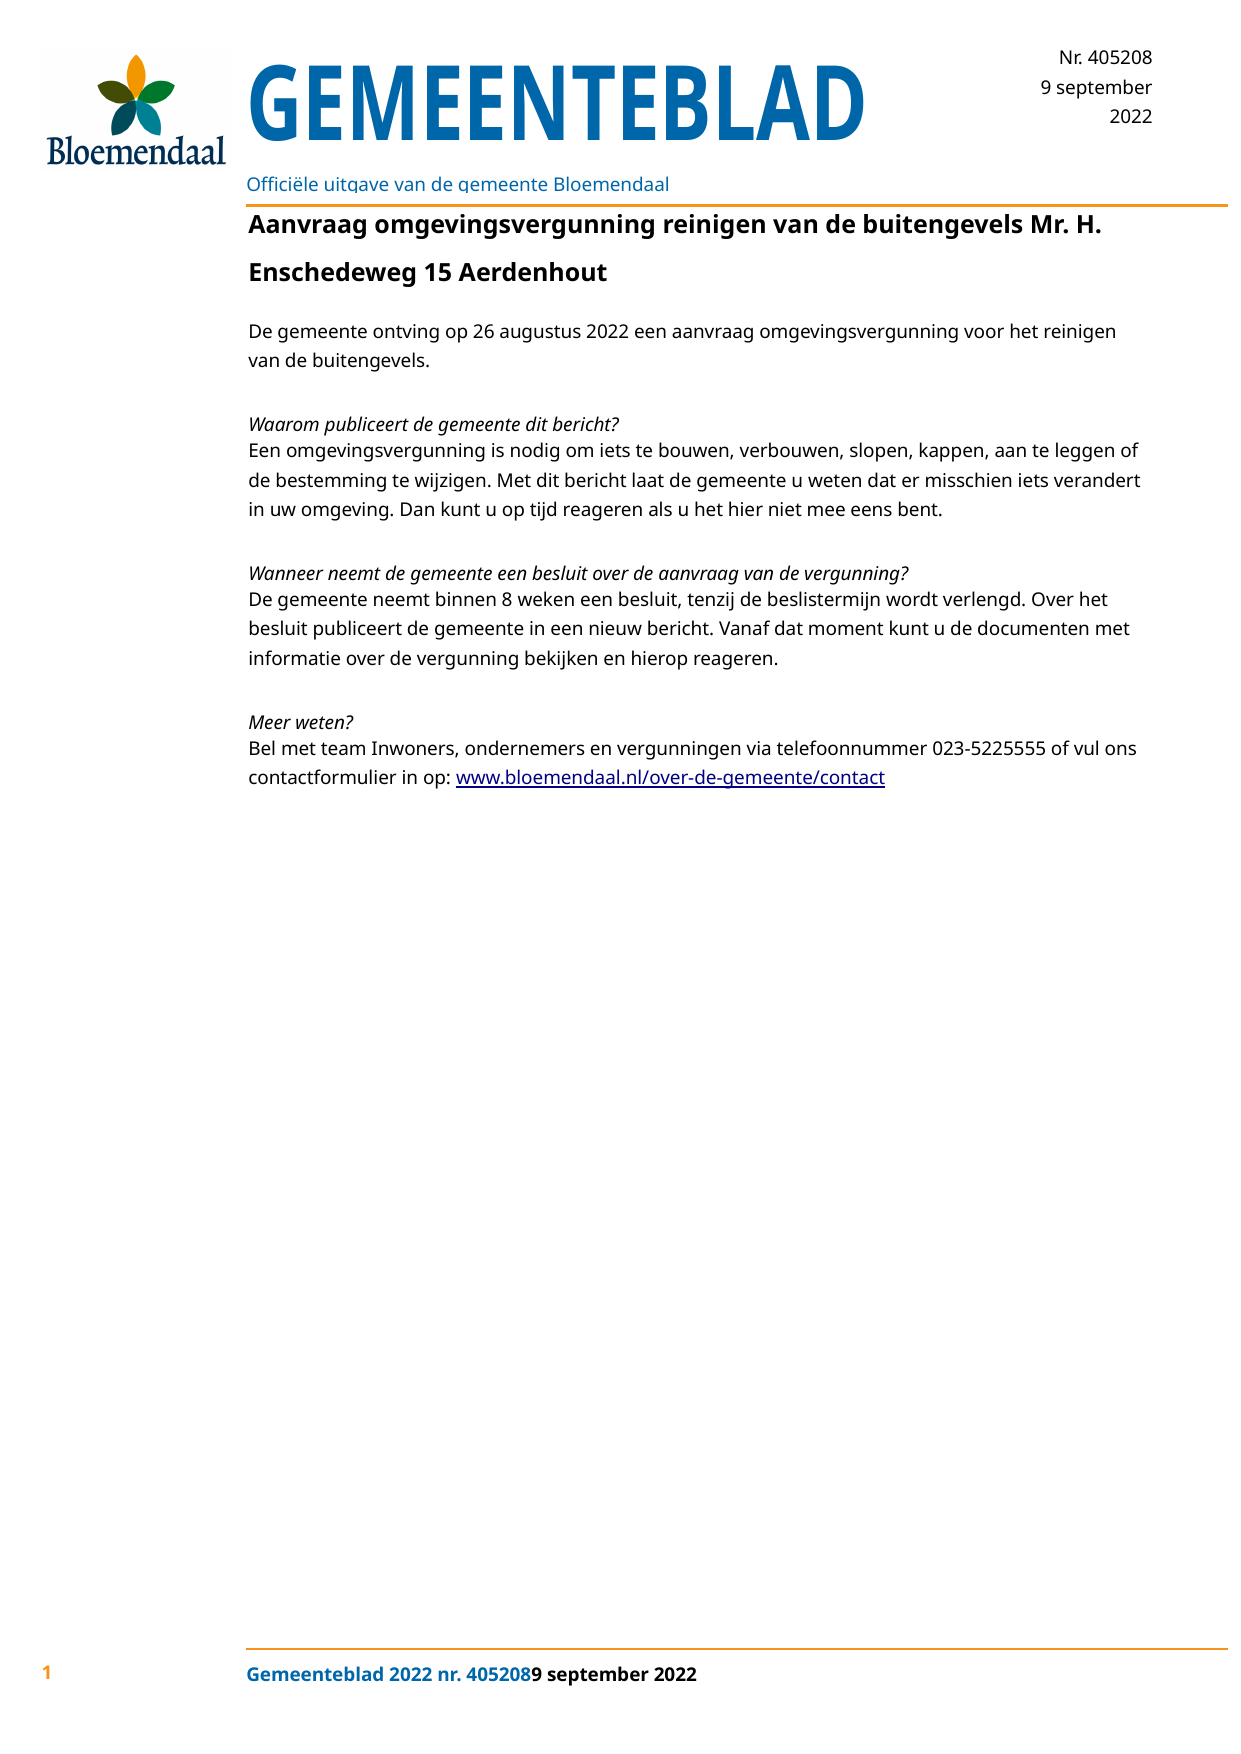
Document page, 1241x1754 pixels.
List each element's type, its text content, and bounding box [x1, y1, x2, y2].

text Waarom publiceert de gemeente dit bericht? [248, 411, 1152, 437]
picture [41, 47, 231, 172]
text Aanvraag omgevingsvergunning reinigen van de buitengevels Mr. H. Enschedeweg 15 Aerdenhout [248, 207, 1152, 288]
text Wanneer neemt de gemeente een besluit over de aanvraag van de vergunning? [248, 560, 1152, 586]
text Meer weten? [248, 709, 1152, 735]
text Bel met team Inwoners, ondernemers en vergunningen via telefoonnummer 023-5225555 of vul ons contactformulier in op: www.bloemendaal.nl/over-de-gemeente/contact [248, 735, 1152, 790]
text Een omgevingsvergunning is nodig om iets te bouwen, verbouwen, slopen, kappen, aan te leggen of de bestemming te wijzigen. Met dit bericht laat de gemeente u weten dat er misschien iets verandert in uw omgeving. Dan kunt u op tijd reageren als u het hier niet mee eens bent. [248, 437, 1152, 522]
text De gemeente ontving op 26 augustus 2022 een aanvraag omgevingsvergunning voor het reinigen van de buitengevels. [248, 318, 1152, 373]
text De gemeente neemt binnen 8 weken een besluit, tenzij de beslistermijn wordt verlengd. Over het besluit publiceert de gemeente in een nieuw bericht. Vanaf dat moment kunt u de documenten met informatie over de vergunning bekijken en hierop reageren. [248, 586, 1152, 671]
